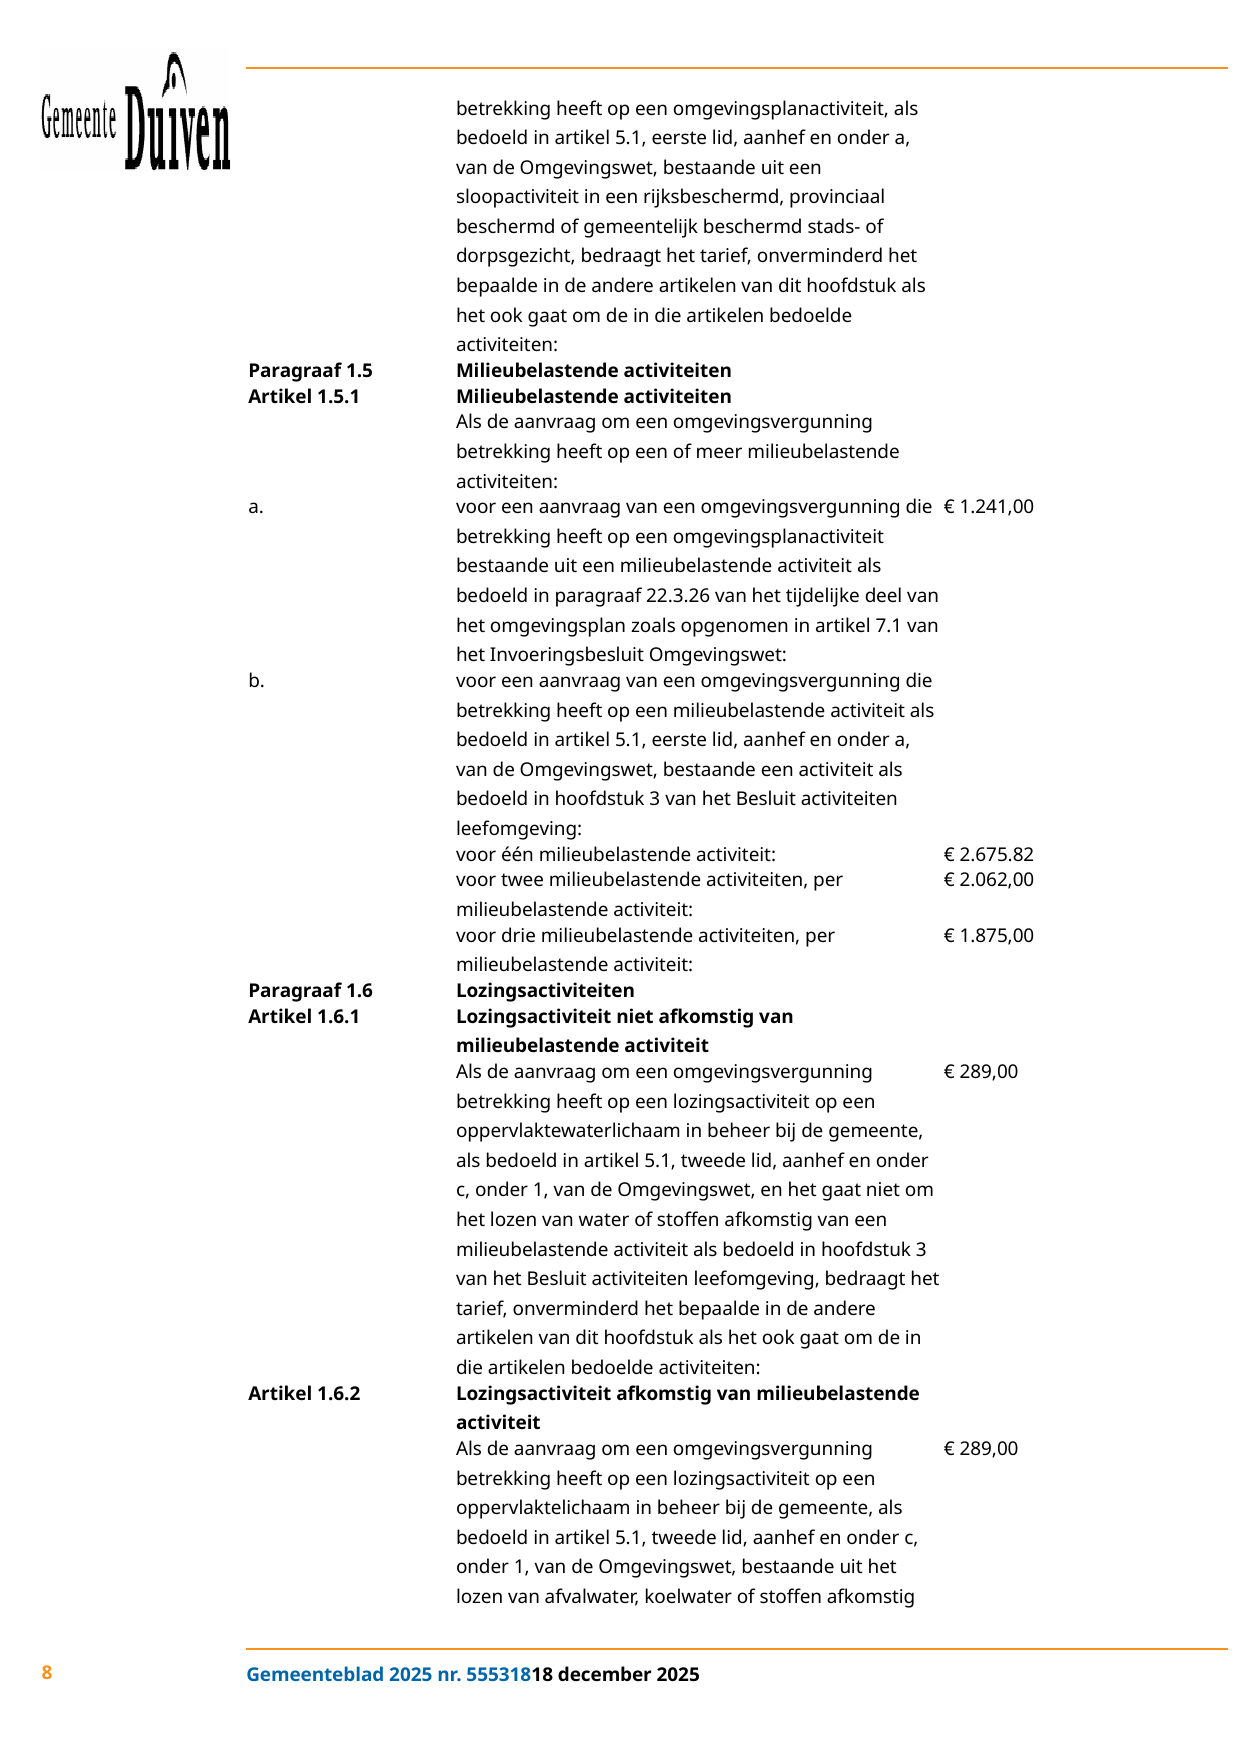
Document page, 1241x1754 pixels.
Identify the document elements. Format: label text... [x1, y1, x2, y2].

table_cell [248, 1435, 456, 1609]
table_cell [944, 977, 1152, 1003]
table_cell € 1.241,00 [944, 494, 1152, 667]
table_cell Artikel 1.6.2 [248, 1380, 456, 1435]
table_cell [248, 1058, 456, 1380]
table_cell Lozingsactiviteit afkomstig van milieubelastende activiteit [456, 1380, 944, 1435]
table_cell a. [248, 494, 456, 667]
picture [41, 47, 231, 172]
table_cell b. [248, 667, 456, 841]
table_cell Lozingsactiviteiten [456, 977, 944, 1003]
table_cell Als de aanvraag om een omgevingsvergunning betrekking heeft op een lozingsactiviteit op een oppervlaktelichaam in beheer bij de gemeente, als bedoeld in artikel 5.1, tweede lid, aanhef en onder c, onder 1, van de Omgevingswet, bestaande uit het lozen van afvalwater, koelwater of stoffen afkomstig [456, 1435, 944, 1609]
table_cell [944, 383, 1152, 409]
table_cell [248, 409, 456, 493]
table_cell [248, 922, 456, 977]
table_cell [944, 95, 1152, 357]
table_cell betrekking heeft op een omgevingsplanactiviteit, als bedoeld in artikel 5.1, eerste lid, aanhef en onder a, van de Omgevingswet, bestaande uit een sloopactiviteit in een rijksbeschermd, provinciaal beschermd of gemeentelijk beschermd stads- of dorpsgezicht, bedraagt het tarief, onverminderd het bepaalde in de andere artikelen van dit hoofdstuk als het ook gaat om de in die artikelen bedoelde activiteiten: [456, 95, 944, 357]
table_cell voor een aanvraag van een omgevingsvergunning die betrekking heeft op een omgevingsplanactiviteit bestaande uit een milieubelastende activiteit als bedoeld in paragraaf 22.3.26 van het tijdelijke deel van het omgevingsplan zoals opgenomen in artikel 7.1 van het Invoeringsbesluit Omgevingswet: [456, 494, 944, 667]
table_cell € 289,00 [944, 1058, 1152, 1380]
table_cell € 2.062,00 [944, 867, 1152, 922]
table_cell [248, 841, 456, 867]
table_cell Milieubelastende activiteiten [456, 383, 944, 409]
table_cell voor twee milieubelastende activiteiten, per milieubelastende activiteit: [456, 867, 944, 922]
table_cell Milieubelastende activiteiten [456, 357, 944, 383]
table_cell [944, 1380, 1152, 1435]
table_cell [248, 95, 456, 357]
table_cell Artikel 1.5.1 [248, 383, 456, 409]
table_cell [248, 867, 456, 922]
table_cell voor een aanvraag van een omgevingsvergunning die betrekking heeft op een milieubelastende activiteit als bedoeld in artikel 5.1, eerste lid, aanhef en onder a, van de Omgevingswet, bestaande een activiteit als bedoeld in hoofdstuk 3 van het Besluit activiteiten leefomgeving: [456, 667, 944, 841]
table_cell € 2.675.82 [944, 841, 1152, 867]
table_cell Paragraaf 1.6 [248, 977, 456, 1003]
table_cell Als de aanvraag om een omgevingsvergunning betrekking heeft op een of meer milieubelastende activiteiten: [456, 409, 944, 493]
table_cell € 1.875,00 [944, 922, 1152, 977]
table_cell voor één milieubelastende activiteit: [456, 841, 944, 867]
table_cell Als de aanvraag om een omgevingsvergunning betrekking heeft op een lozingsactiviteit op een oppervlaktewaterlichaam in beheer bij de gemeente, als bedoeld in artikel 5.1, tweede lid, aanhef en onder c, onder 1, van de Omgevingswet, en het gaat niet om het lozen van water of stoffen afkomstig van een milieubelastende activiteit als bedoeld in hoofdstuk 3 van het Besluit activiteiten leefomgeving, bedraagt het tarief, onverminderd het bepaalde in de andere artikelen van dit hoofdstuk als het ook gaat om de in die artikelen bedoelde activiteiten: [456, 1058, 944, 1380]
table_cell € 289,00 [944, 1435, 1152, 1609]
table_cell [944, 357, 1152, 383]
table_cell [944, 1003, 1152, 1058]
table_cell [944, 667, 1152, 841]
table_cell Lozingsactiviteit niet afkomstig van milieubelastende activiteit [456, 1003, 944, 1058]
table_cell voor drie milieubelastende activiteiten, per milieubelastende activiteit: [456, 922, 944, 977]
table_cell Paragraaf 1.5 [248, 357, 456, 383]
table_cell [944, 409, 1152, 493]
table_cell Artikel 1.6.1 [248, 1003, 456, 1058]
